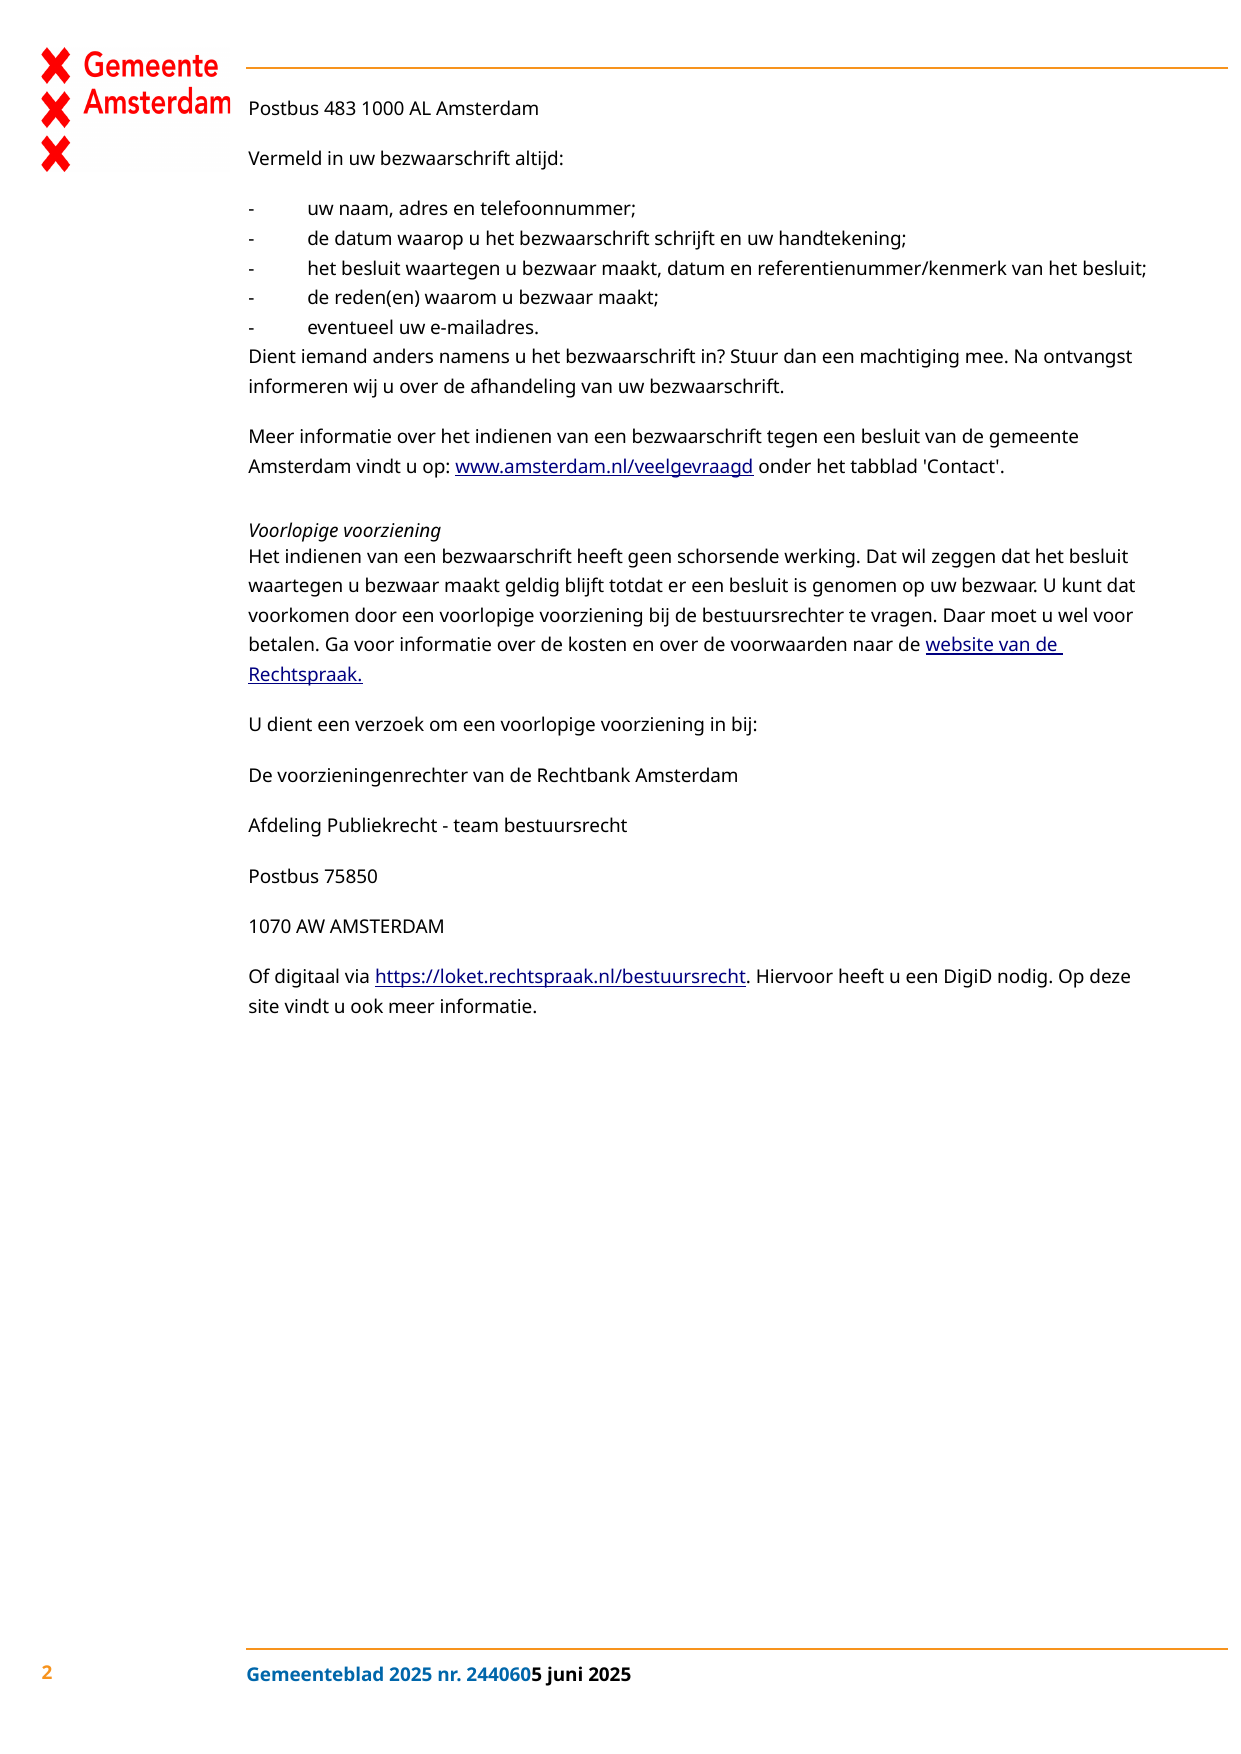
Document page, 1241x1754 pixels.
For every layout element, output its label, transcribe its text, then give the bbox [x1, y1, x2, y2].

list de reden(en) waarom u bezwaar maakt; [248, 284, 1152, 310]
list het besluit waartegen u bezwaar maakt, datum en referentienummer/kenmerk van het besluit; [248, 255, 1152, 281]
picture [41, 47, 231, 172]
text U dient een verzoek om een voorlopige voorziening in bij: [248, 712, 1152, 737]
text Vermeld in uw bezwaarschrift altijd: [248, 145, 1152, 171]
text Het indienen van een bezwaarschrift heeft geen schorsende werking. Dat wil zeggen dat het besluit waartegen u bezwaar maakt geldig blijft totdat er een besluit is genomen op uw bezwaar. U kunt dat voorkomen door een voorlopige voorziening bij de bestuursrechter te vragen. Daar moet u wel voor betalen. Ga voor informatie over de kosten en over de voorwaarden naar de website van de Rechtspraak. [248, 543, 1152, 687]
text Of digitaal via https://loket.rechtspraak.nl/bestuursrecht. Hiervoor heeft u een DigiD nodig. Op deze site vindt u ook meer informatie. [248, 964, 1152, 1019]
text Meer informatie over het indienen van een bezwaarschrift tegen een besluit van de gemeente Amsterdam vindt u op: www.amsterdam.nl/veelgevraagd onder het tabblad 'Contact'. [248, 423, 1152, 479]
list uw naam, adres en telefoonnummer; [248, 196, 1152, 221]
text Voorlopige voorziening [248, 517, 1152, 543]
text Postbus 75850 [248, 863, 1152, 888]
text Dient iemand anders namens u het bezwaarschrift in? Stuur dan een machtiging mee. Na ontvangst informeren wij u over de afhandeling van uw bezwaarschrift. [248, 343, 1152, 399]
text 1070 AW AMSTERDAM [248, 913, 1152, 939]
text Postbus 483 1000 AL Amsterdam [248, 95, 1152, 121]
list de datum waarop u het bezwaarschrift schrijft en uw handtekening; [248, 225, 1152, 251]
text Afdeling Publiekrecht - team bestuursrecht [248, 812, 1152, 838]
list eventueel uw e-mailadres. [248, 314, 1152, 340]
text De voorzieningenrechter van de Rechtbank Amsterdam [248, 762, 1152, 788]
